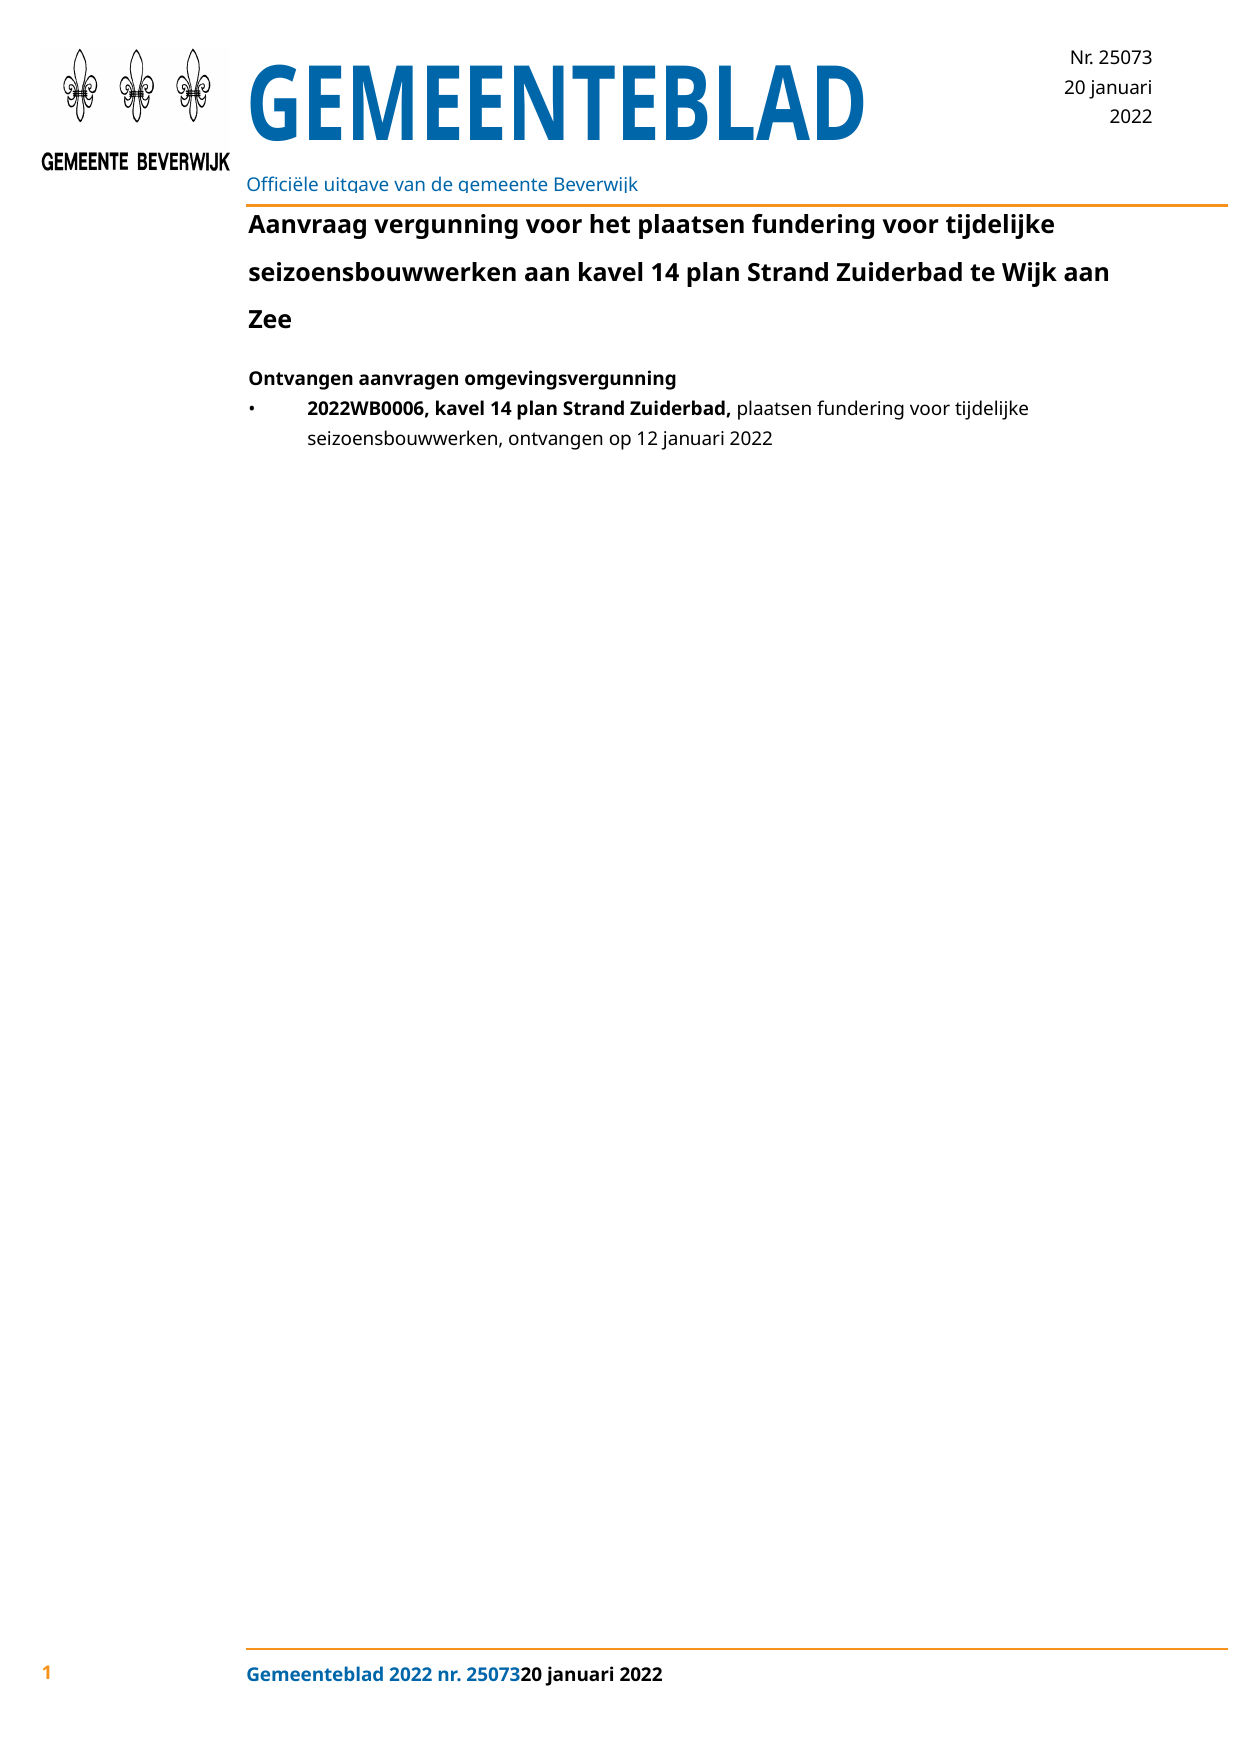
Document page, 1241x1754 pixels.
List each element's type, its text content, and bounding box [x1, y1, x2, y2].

picture [41, 47, 231, 172]
text Ontvangen aanvragen omgevingsvergunning [248, 366, 1152, 391]
text Aanvraag vergunning voor het plaatsen fundering voor tijdelijke seizoensbouwwerken aan kavel 14 plan Strand Zuiderbad te Wijk aan Zee [248, 207, 1152, 336]
list 2022WB0006, kavel 14 plan Strand Zuiderbad, plaatsen fundering voor tijdelijke seizoensbouwwerken, ontvangen op 12 januari 2022 [248, 395, 1152, 450]
